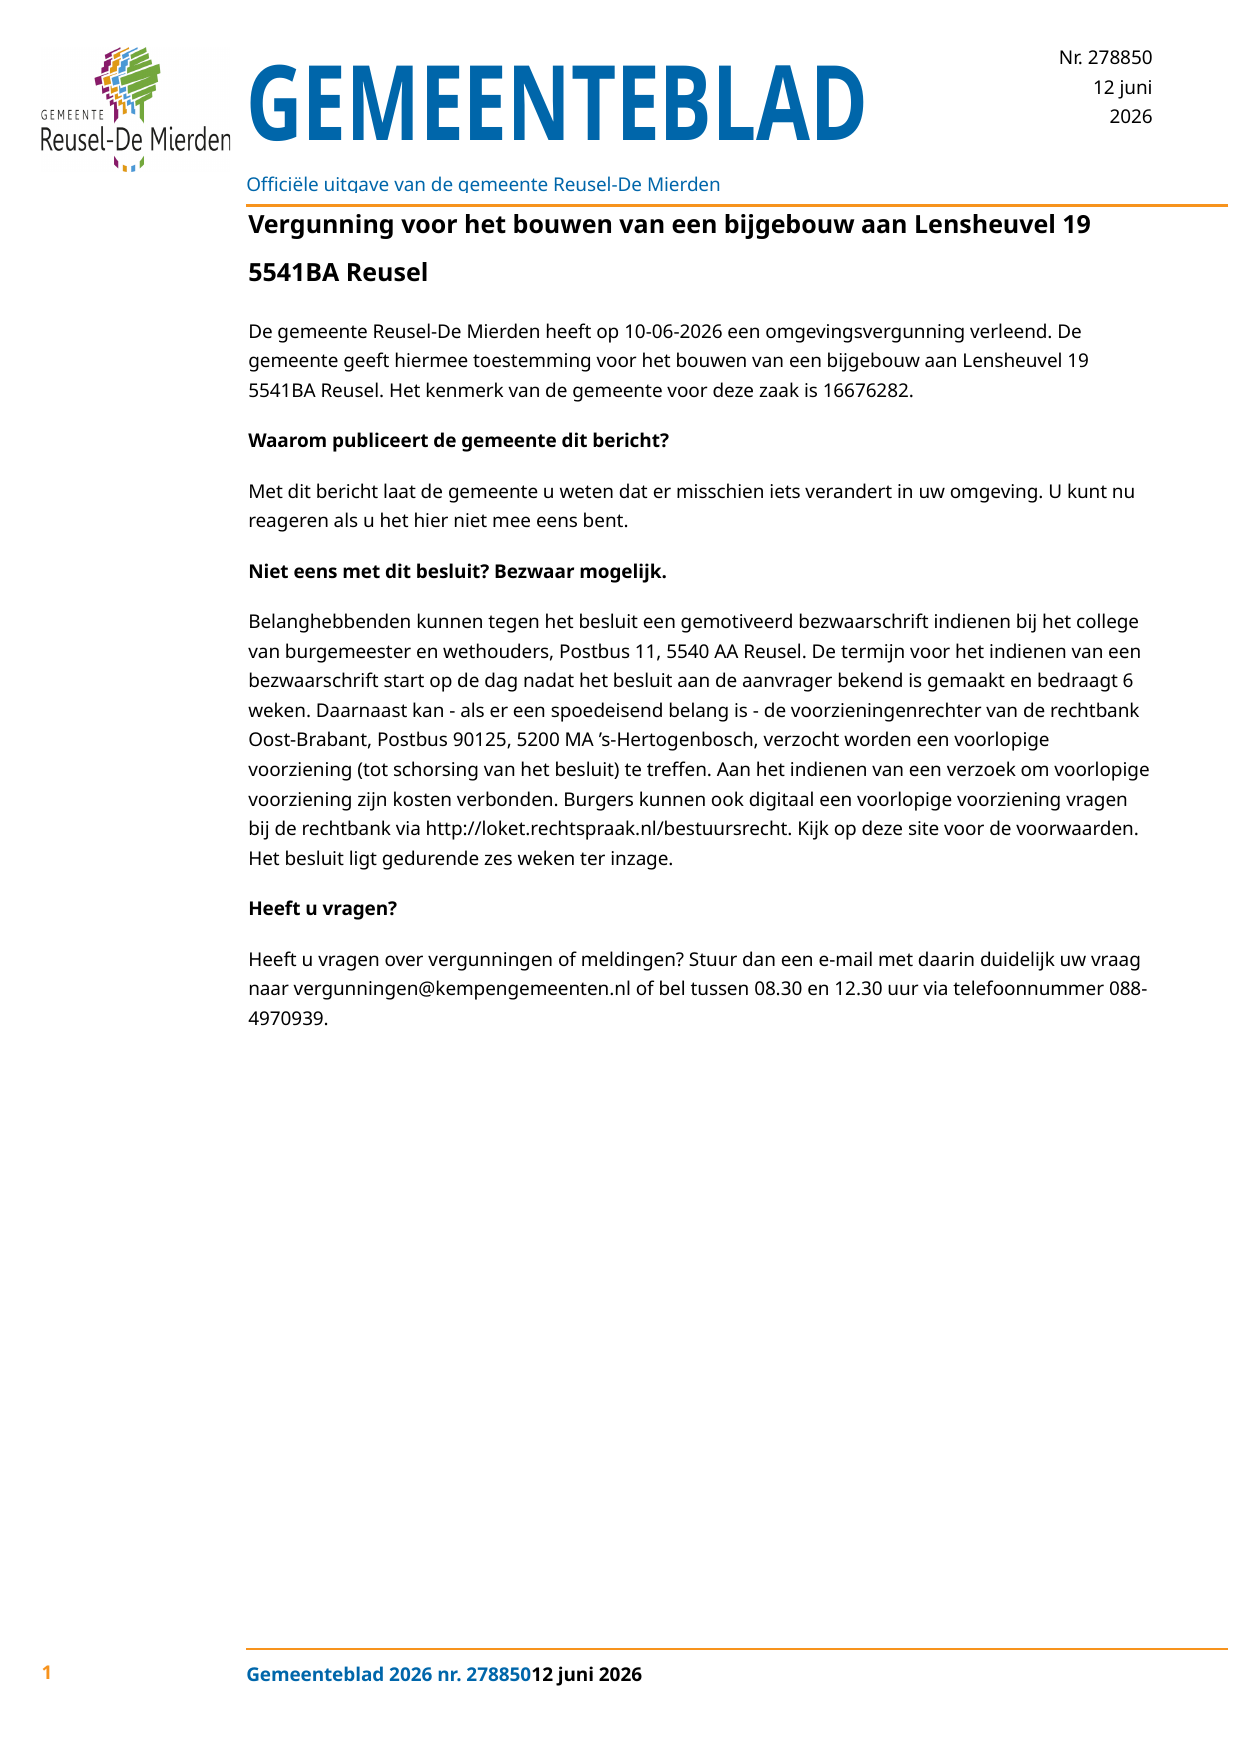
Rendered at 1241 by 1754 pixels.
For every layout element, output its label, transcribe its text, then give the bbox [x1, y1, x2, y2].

text Heeft u vragen? [248, 895, 1152, 921]
text Heeft u vragen over vergunningen of meldingen? Stuur dan een e-mail met daarin duidelijk uw vraag naar vergunningen@kempengemeenten.nl of bel tussen 08.30 en 12.30 uur via telefoonnummer 088-4970939. [248, 946, 1152, 1031]
text De gemeente Reusel-De Mierden heeft op 10-06-2026 een omgevingsvergunning verleend. De gemeente geeft hiermee toestemming voor het bouwen van een bijgebouw aan Lensheuvel 19 5541BA Reusel. Het kenmerk van de gemeente voor deze zaak is 16676282. [248, 318, 1152, 403]
text Belanghebbenden kunnen tegen het besluit een gemotiveerd bezwaarschrift indienen bij het college van burgemeester en wethouders, Postbus 11, 5540 AA Reusel. De termijn voor het indienen van een bezwaarschrift start op de dag nadat het besluit aan de aanvrager bekend is gemaakt en bedraagt 6 weken. Daarnaast kan - als er een spoedeisend belang is - de voorzieningenrechter van de rechtbank Oost-Brabant, Postbus 90125, 5200 MA ’s-Hertogenbosch, verzocht worden een voorlopige voorziening (tot schorsing van het besluit) te treffen. Aan het indienen van een verzoek om voorlopige voorziening zijn kosten verbonden. Burgers kunnen ook digitaal een voorlopige voorziening vragen bij de rechtbank via http://loket.rechtspraak.nl/bestuursrecht. Kijk op deze site voor de voorwaarden. Het besluit ligt gedurende zes weken ter inzage. [248, 608, 1152, 871]
picture [41, 47, 231, 172]
text Waarom publiceert de gemeente dit bericht? [248, 427, 1152, 453]
text Vergunning voor het bouwen van een bijgebouw aan Lensheuvel 19 5541BA Reusel [248, 207, 1152, 288]
text Met dit bericht laat de gemeente u weten dat er misschien iets verandert in uw omgeving. U kunt nu reageren als u het hier niet mee eens bent. [248, 478, 1152, 533]
text Niet eens met dit besluit? Bezwaar mogelijk. [248, 558, 1152, 584]
